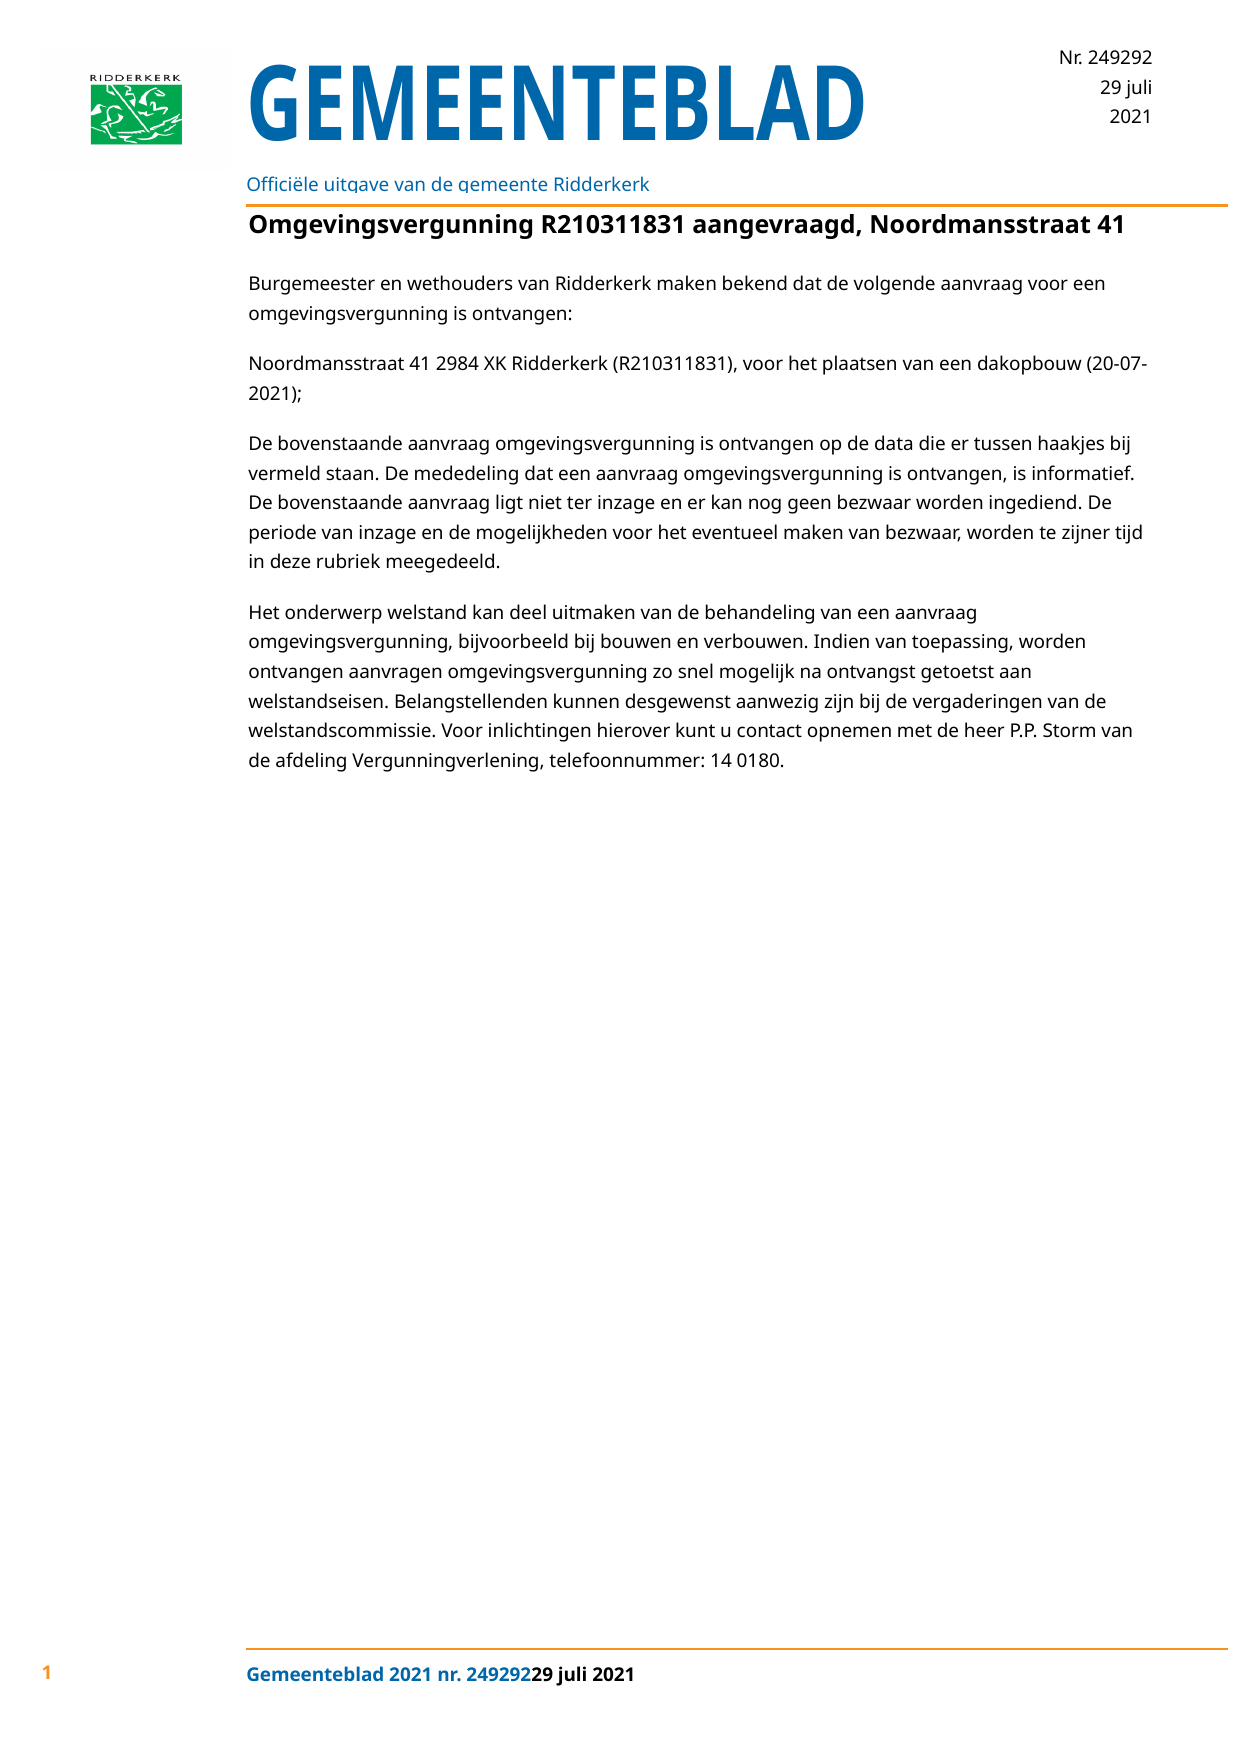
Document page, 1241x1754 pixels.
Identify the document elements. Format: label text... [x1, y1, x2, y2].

text Omgevingsvergunning R210311831 aangevraagd, Noordmansstraat 41 [248, 207, 1152, 241]
text Het onderwerp welstand kan deel uitmaken van de behandeling van een aanvraag omgevingsvergunning, bijvoorbeeld bij bouwen en verbouwen. Indien van toepassing, worden ontvangen aanvragen omgevingsvergunning zo snel mogelijk na ontvangst getoetst aan welstandseisen. Belangstellenden kunnen desgewenst aanwezig zijn bij de vergaderingen van de welstandscommissie. Voor inlichtingen hierover kunt u contact opnemen met de heer P.P. Storm van de afdeling Vergunningverlening, telefoonnummer: 14 0180. [248, 599, 1152, 773]
text Noordmansstraat 41 2984 XK Ridderkerk (R210311831), voor het plaatsen van een dakopbouw (20-07-2021); [248, 350, 1152, 406]
picture [41, 47, 231, 172]
text De bovenstaande aanvraag omgevingsvergunning is ontvangen op de data die er tussen haakjes bij vermeld staan. De mededeling dat een aanvraag omgevingsvergunning is ontvangen, is informatief. De bovenstaande aanvraag ligt niet ter inzage en er kan nog geen bezwaar worden ingediend. De periode van inzage en de mogelijkheden voor het eventueel maken van bezwaar, worden te zijner tijd in deze rubriek meegedeeld. [248, 430, 1152, 574]
text Burgemeester en wethouders van Ridderkerk maken bekend dat de volgende aanvraag voor een omgevingsvergunning is ontvangen: [248, 270, 1152, 326]
